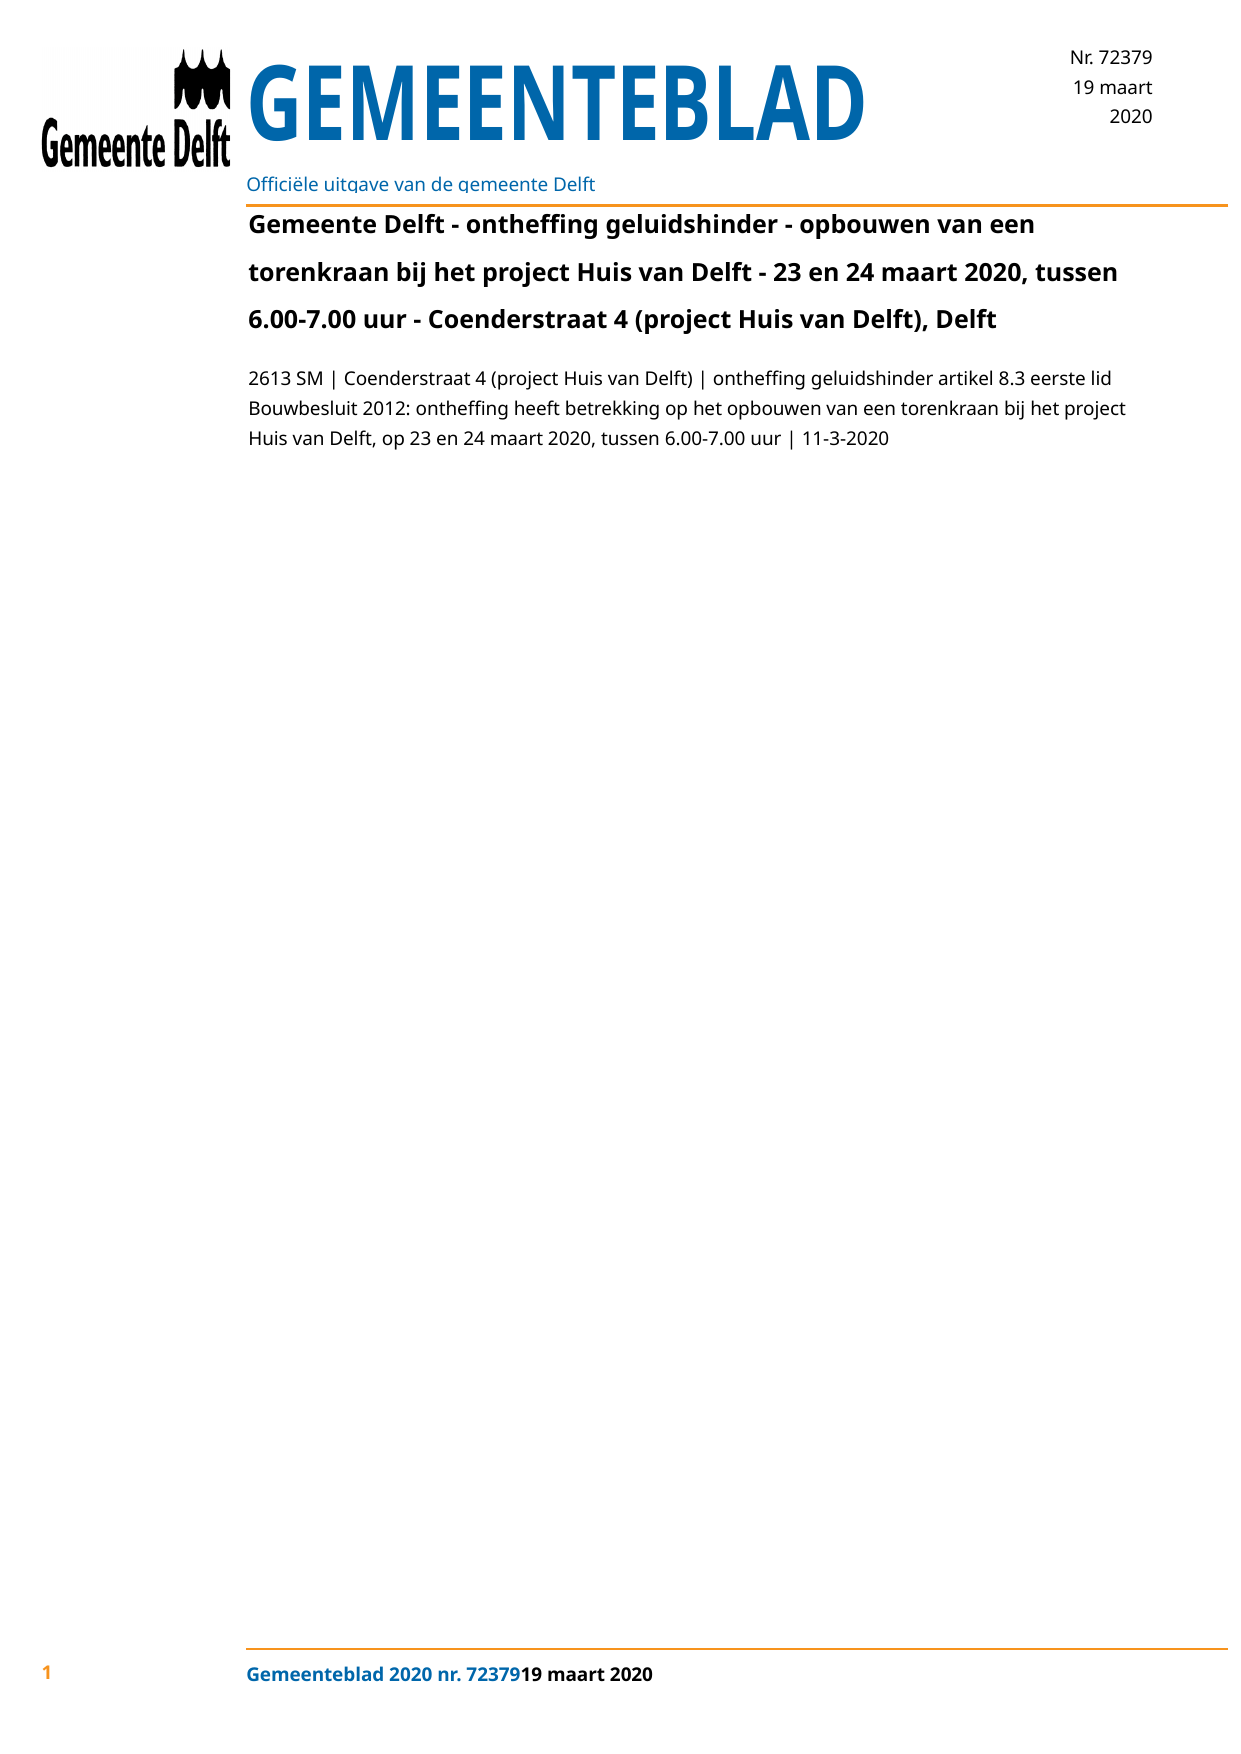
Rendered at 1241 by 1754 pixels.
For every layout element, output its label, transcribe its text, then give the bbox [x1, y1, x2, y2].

text Gemeente Delft - ontheffing geluidshinder - opbouwen van een torenkraan bij het project Huis van Delft - 23 en 24 maart 2020, tussen 6.00-7.00 uur - Coenderstraat 4 (project Huis van Delft), Delft [248, 207, 1152, 336]
picture [41, 47, 231, 172]
text 2613 SM | Coenderstraat 4 (project Huis van Delft) | ontheffing geluidshinder artikel 8.3 eerste lid Bouwbesluit 2012: ontheffing heeft betrekking op het opbouwen van een torenkraan bij het project Huis van Delft, op 23 en 24 maart 2020, tussen 6.00-7.00 uur | 11-3-2020 [248, 366, 1152, 450]
